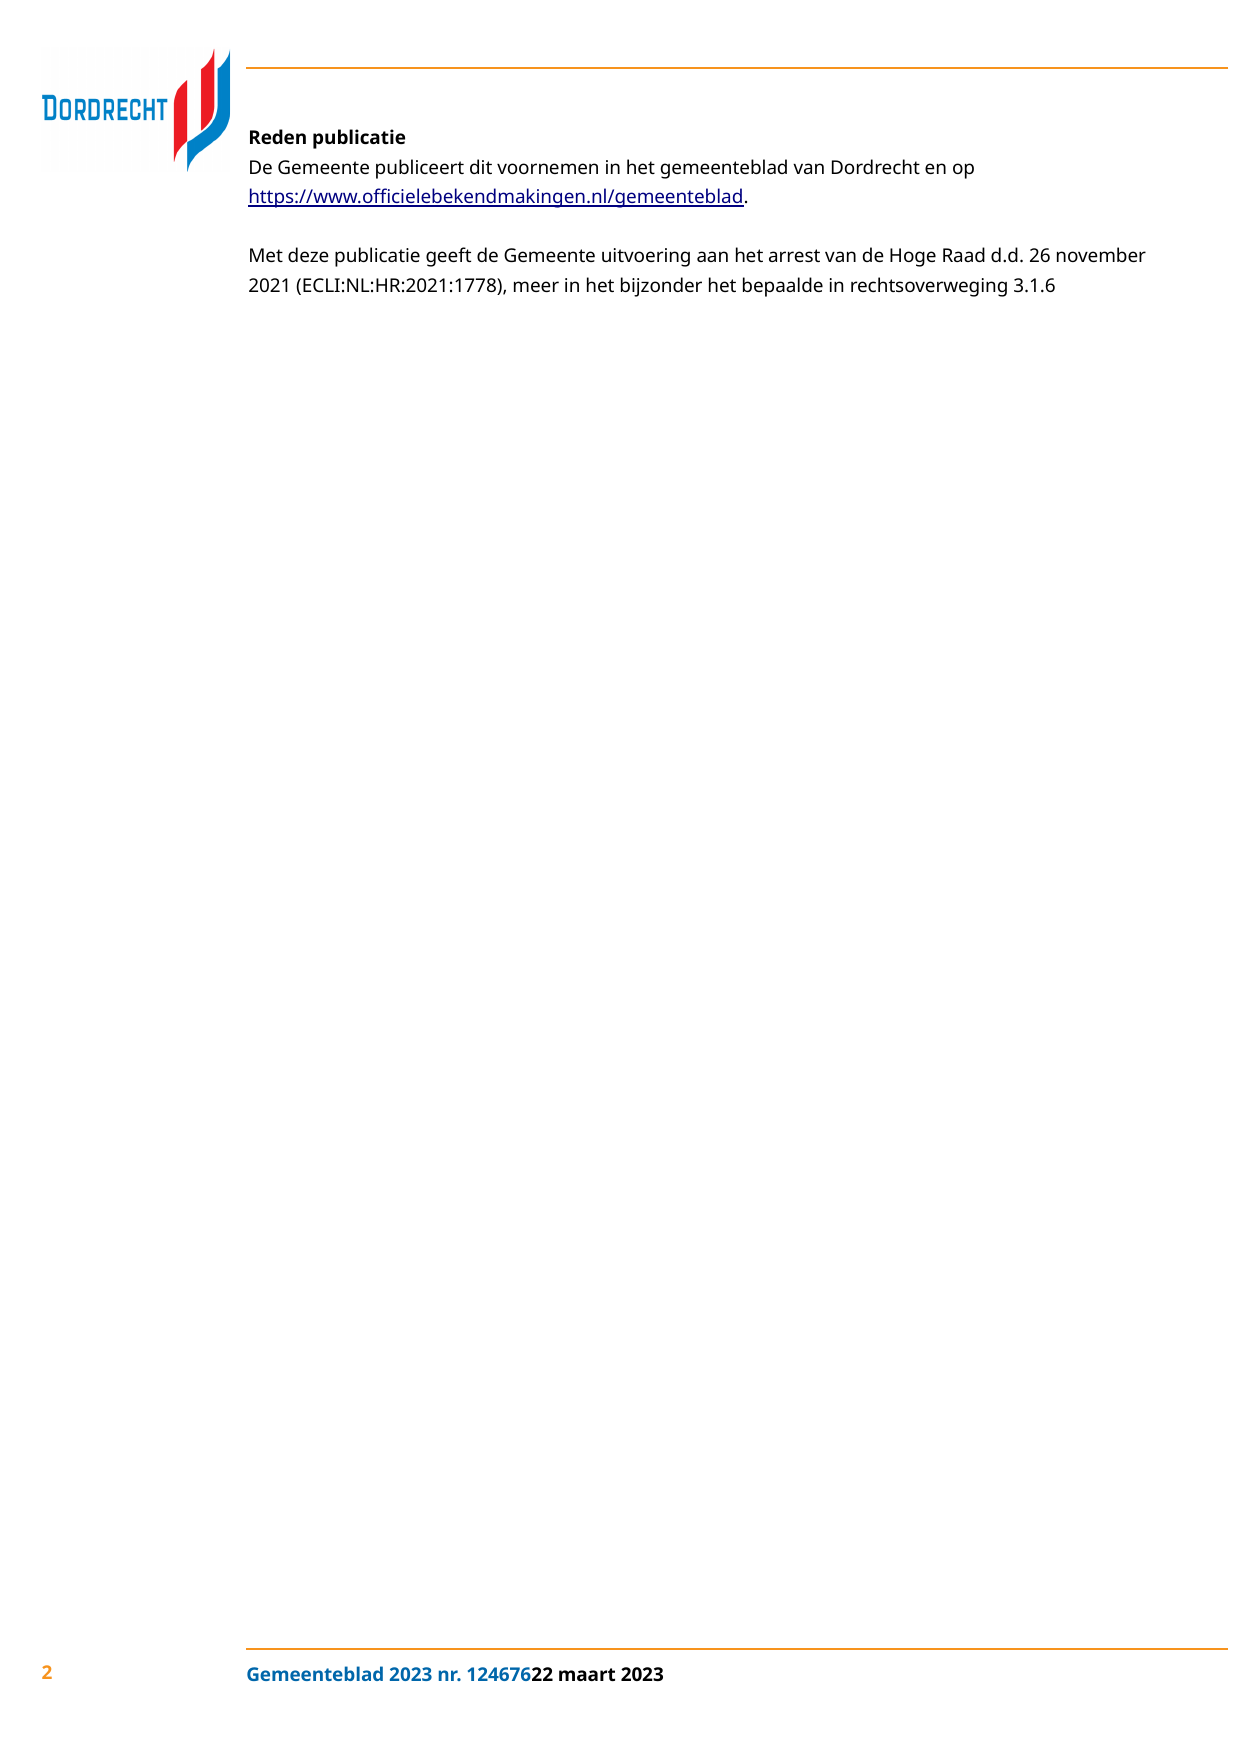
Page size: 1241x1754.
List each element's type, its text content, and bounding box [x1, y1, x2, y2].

text De Gemeente publiceert dit voornemen in het gemeenteblad van Dordrecht en op https://www.officielebekendmakingen.nl/gemeenteblad. [248, 154, 1152, 209]
text Met deze publicatie geeft de Gemeente uitvoering aan het arrest van de Hoge Raad d.d. 26 november 2021 (ECLI:NL:HR:2021:1778), meer in het bijzonder het bepaalde in rechtsoverweging 3.1.6 [248, 243, 1152, 298]
text Reden publicatie [248, 124, 1152, 150]
picture [41, 47, 231, 172]
